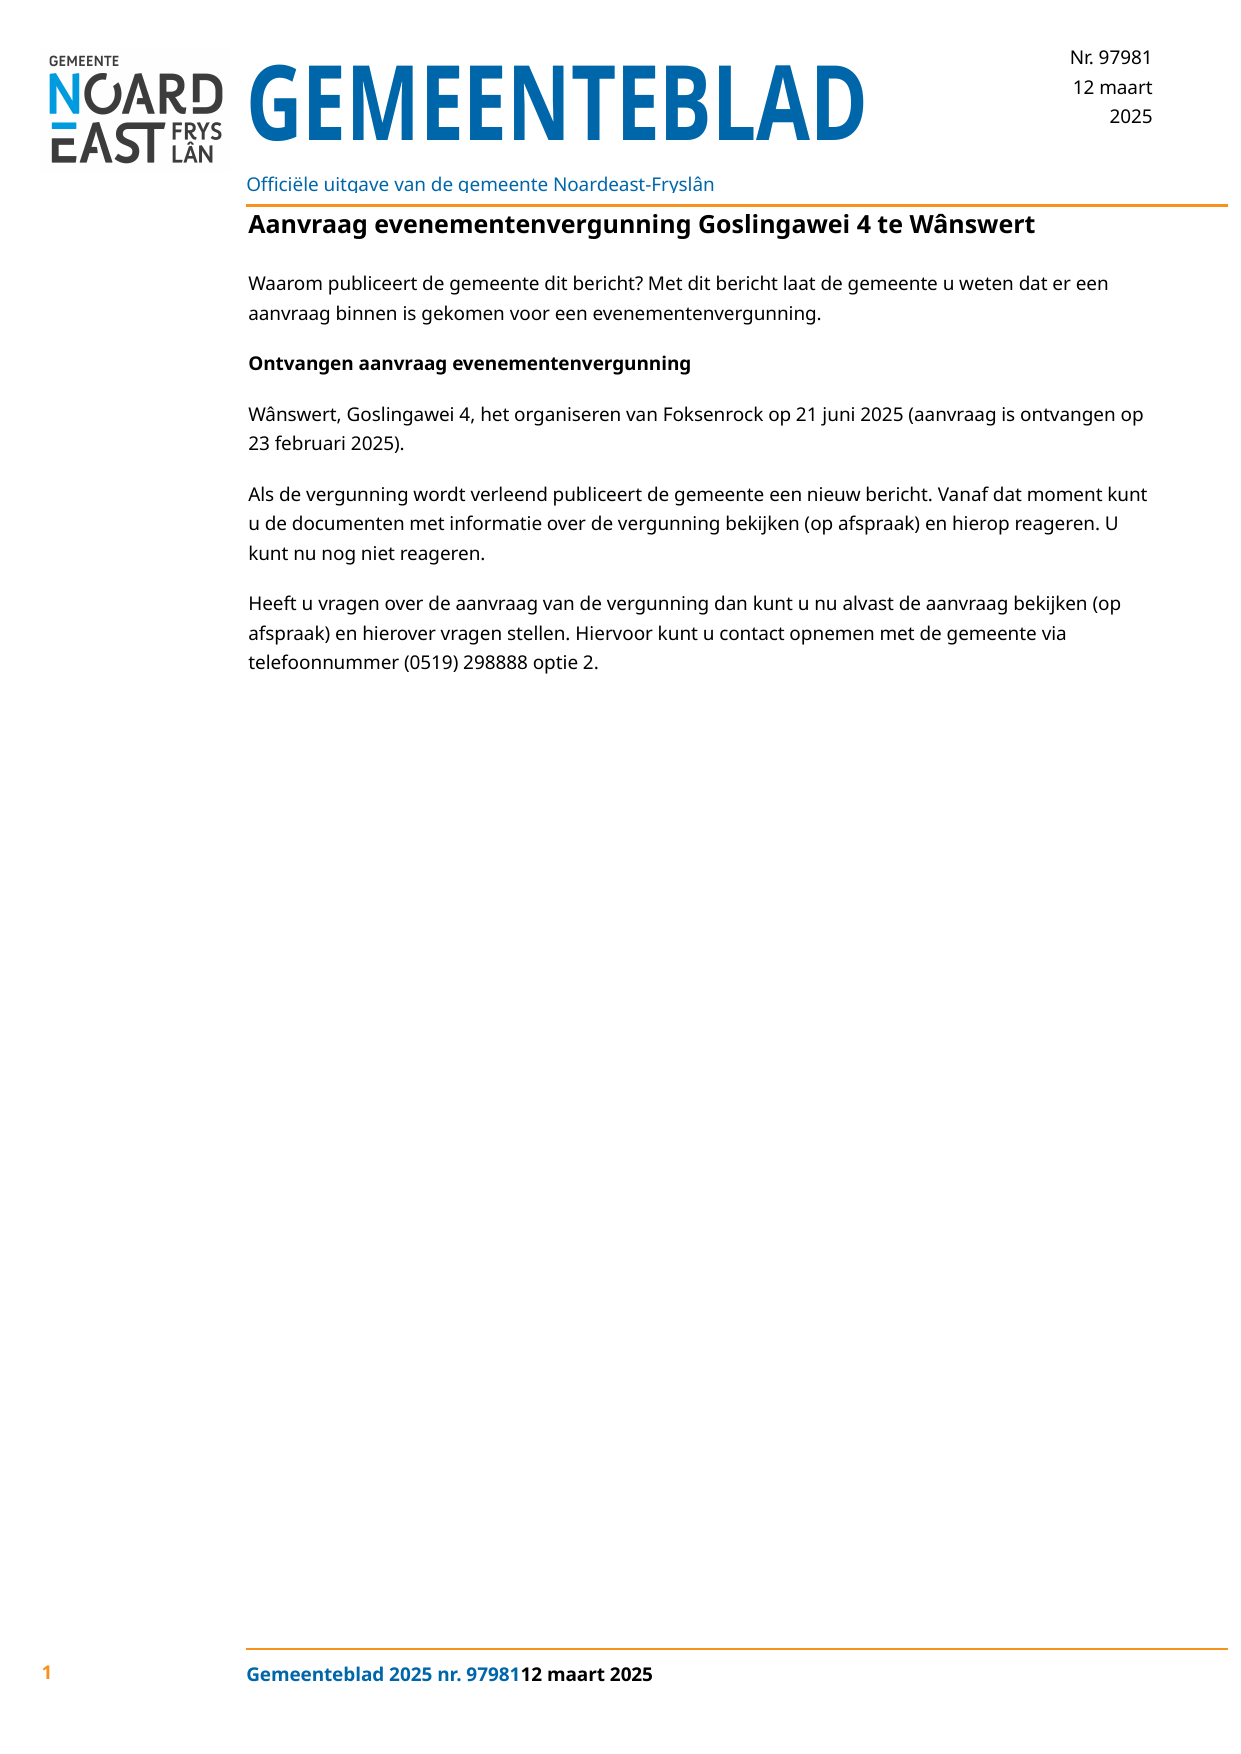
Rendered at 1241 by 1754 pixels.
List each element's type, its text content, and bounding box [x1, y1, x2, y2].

text Wânswert, Goslingawei 4, het organiseren van Foksenrock op 21 juni 2025 (aanvraag is ontvangen op 23 februari 2025). [248, 401, 1152, 456]
text Heeft u vragen over de aanvraag van de vergunning dan kunt u nu alvast de aanvraag bekijken (op afspraak) en hierover vragen stellen. Hiervoor kunt u contact opnemen met de gemeente via telefoonnummer (0519) 298888 optie 2. [248, 590, 1152, 675]
picture [41, 47, 231, 172]
text Aanvraag evenementenvergunning Goslingawei 4 te Wânswert [248, 207, 1152, 241]
text Ontvangen aanvraag evenementenvergunning [248, 350, 1152, 376]
text Waarom publiceert de gemeente dit bericht? Met dit bericht laat de gemeente u weten dat er een aanvraag binnen is gekomen voor een evenementenvergunning. [248, 270, 1152, 326]
text Als de vergunning wordt verleend publiceert de gemeente een nieuw bericht. Vanaf dat moment kunt u de documenten met informatie over de vergunning bekijken (op afspraak) en hierop reageren. U kunt nu nog niet reageren. [248, 481, 1152, 566]
